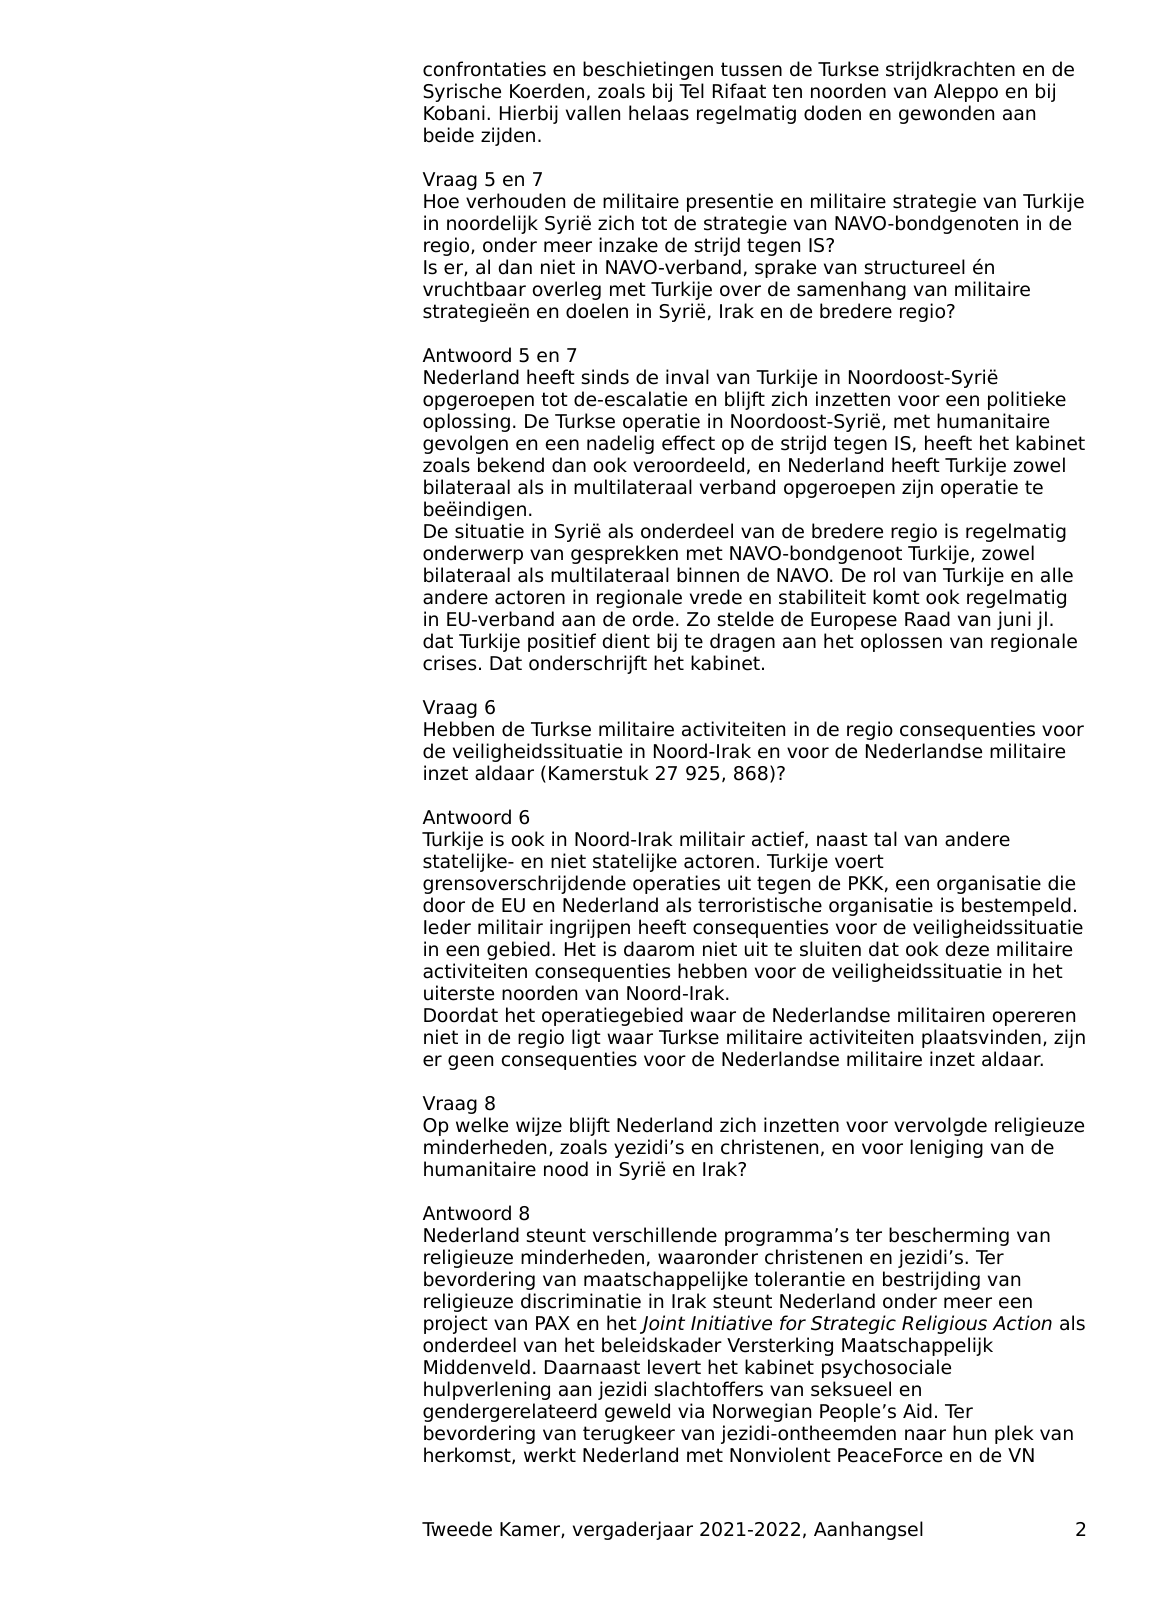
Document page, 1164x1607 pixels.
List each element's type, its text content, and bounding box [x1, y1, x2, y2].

text Nederland heeft sinds de inval van Turkije in Noordoost-Syrië opgeroepen tot de-escalatie en blijft zich inzetten voor een politieke oplossing. De Turkse operatie in Noordoost-Syrië, met humanitaire gevolgen en een nadelig effect op de strijd tegen IS, heeft het kabinet zoals bekend dan ook veroordeeld, en Nederland heeft Turkije zowel bilateraal als in multilateraal verband opgeroepen zijn operatie te beëindigen. [422, 367, 1087, 521]
text Hoe verhouden de militaire presentie en militaire strategie van Turkije in noordelijk Syrië zich tot de strategie van NAVO-bondgenoten in de regio, onder meer inzake de strijd tegen IS? [422, 191, 1087, 257]
text De situatie in Syrië als onderdeel van de bredere regio is regelmatig onderwerp van gesprekken met NAVO-bondgenoot Turkije, zowel bilateraal als multilateraal binnen de NAVO. De rol van Turkije en alle andere actoren in regionale vrede en stabiliteit komt ook regelmatig in EU-verband aan de orde. Zo stelde de Europese Raad van juni jl. dat Turkije positief dient bij te dragen aan het oplossen van regionale crises. Dat onderschrijft het kabinet. [422, 521, 1087, 675]
text Antwoord 6 [422, 807, 1087, 829]
text Op welke wijze blijft Nederland zich inzetten voor vervolgde religieuze minderheden, zoals yezidi’s en christenen, en voor leniging van de humanitaire nood in Syrië en Irak? [422, 1115, 1087, 1181]
text Turkije is ook in Noord-Irak militair actief, naast tal van andere statelijke- en niet statelijke actoren. Turkije voert grensoverschrijdende operaties uit tegen de PKK, een organisatie die door de EU en Nederland als terroristische organisatie is bestempeld. Ieder militair ingrijpen heeft consequenties voor de veiligheidssituatie in een gebied. Het is daarom niet uit te sluiten dat ook deze militaire activiteiten consequenties hebben voor de veiligheidssituatie in het uiterste noorden van Noord-Irak. [422, 829, 1087, 1005]
text Doordat het operatiegebied waar de Nederlandse militairen opereren niet in de regio ligt waar Turkse militaire activiteiten plaatsvinden, zijn er geen consequenties voor de Nederlandse militaire inzet aldaar. [422, 1005, 1087, 1071]
text Vraag 8 [422, 1093, 1087, 1115]
text Nederland steunt verschillende programma’s ter bescherming van religieuze minderheden, waaronder christenen en jezidi’s. Ter bevordering van maatschappelijke tolerantie en bestrijding van religieuze discriminatie in Irak steunt Nederland onder meer een project van PAX en het Joint Initiative for Strategic Religious Action als onderdeel van het beleidskader Versterking Maatschappelijk Middenveld. Daarnaast levert het kabinet psychosociale hulpverlening aan jezidi slachtoffers van seksueel en gendergerelateerd geweld via Norwegian People’s Aid. Ter bevordering van terugkeer van jezidi-ontheemden naar hun plek van herkomst, werkt Nederland met Nonviolent PeaceForce en de VN [422, 1225, 1087, 1467]
text Hebben de Turkse militaire activiteiten in de regio consequenties voor de veiligheidssituatie in Noord-Irak en voor de Nederlandse militaire inzet aldaar (Kamerstuk 27 925, 868)? [422, 719, 1087, 785]
text Antwoord 5 en 7 [422, 345, 1087, 367]
text Is er, al dan niet in NAVO-verband, sprake van structureel én vruchtbaar overleg met Turkije over de samenhang van militaire strategieën en doelen in Syrië, Irak en de bredere regio? [422, 257, 1087, 323]
text Vraag 5 en 7 [422, 169, 1087, 191]
text Antwoord 8 [422, 1203, 1087, 1225]
text confrontaties en beschietingen tussen de Turkse strijdkrachten en de Syrische Koerden, zoals bij Tel Rifaat ten noorden van Aleppo en bij Kobani. Hierbij vallen helaas regelmatig doden en gewonden aan beide zijden. [422, 59, 1087, 147]
text Vraag 6 [422, 697, 1087, 719]
